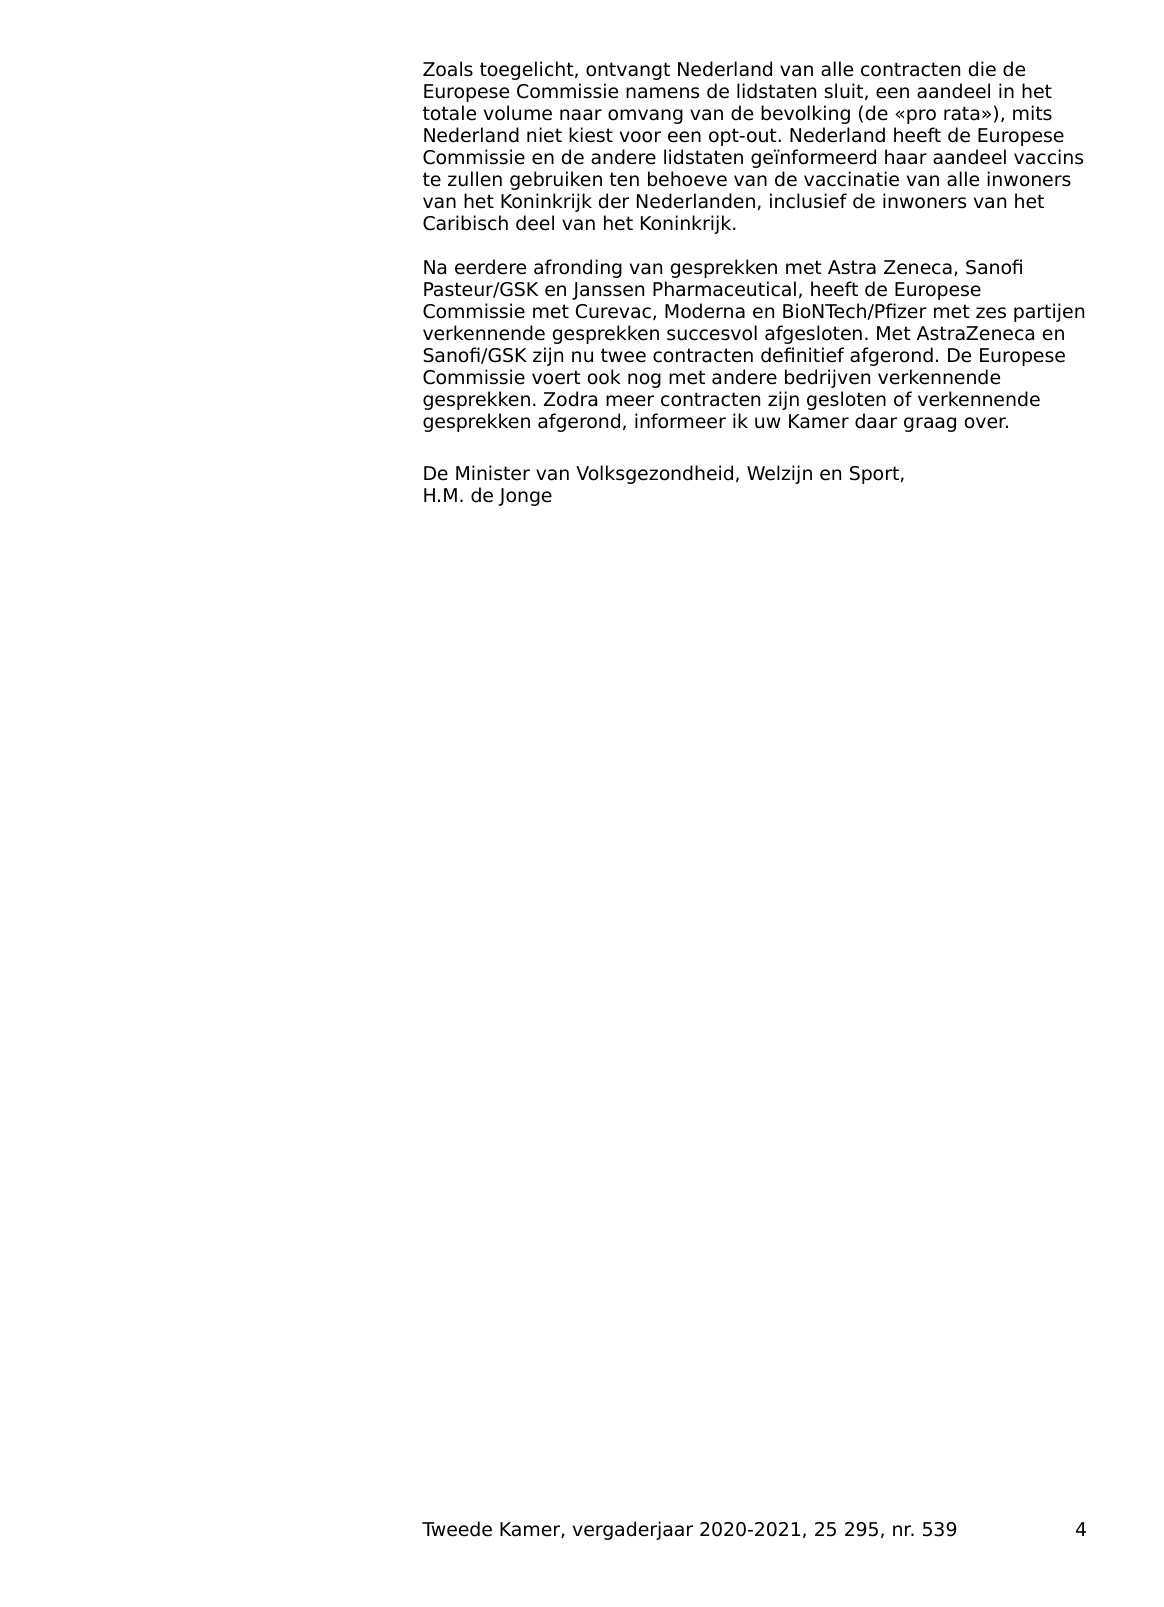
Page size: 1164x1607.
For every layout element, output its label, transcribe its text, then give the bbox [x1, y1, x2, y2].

text De Minister van Volksgezondheid, Welzijn en Sport, H.M. de Jonge [422, 463, 1087, 507]
text Zoals toegelicht, ontvangt Nederland van alle contracten die de Europese Commissie namens de lidstaten sluit, een aandeel in het totale volume naar omvang van de bevolking (de «pro rata»), mits Nederland niet kiest voor een opt-out. Nederland heeft de Europese Commissie en de andere lidstaten geïnformeerd haar aandeel vaccins te zullen gebruiken ten behoeve van de vaccinatie van alle inwoners van het Koninkrijk der Nederlanden, inclusief de inwoners van het Caribisch deel van het Koninkrijk. [422, 59, 1087, 235]
text Na eerdere afronding van gesprekken met Astra Zeneca, Sanofi Pasteur/GSK en Janssen Pharmaceutical, heeft de Europese Commissie met Curevac, Moderna en BioNTech/Pfizer met zes partijen verkennende gesprekken succesvol afgesloten. Met AstraZeneca en Sanofi/GSK zijn nu twee contracten definitief afgerond. De Europese Commissie voert ook nog met andere bedrijven verkennende gesprekken. Zodra meer contracten zijn gesloten of verkennende gesprekken afgerond, informeer ik uw Kamer daar graag over. [422, 257, 1087, 433]
